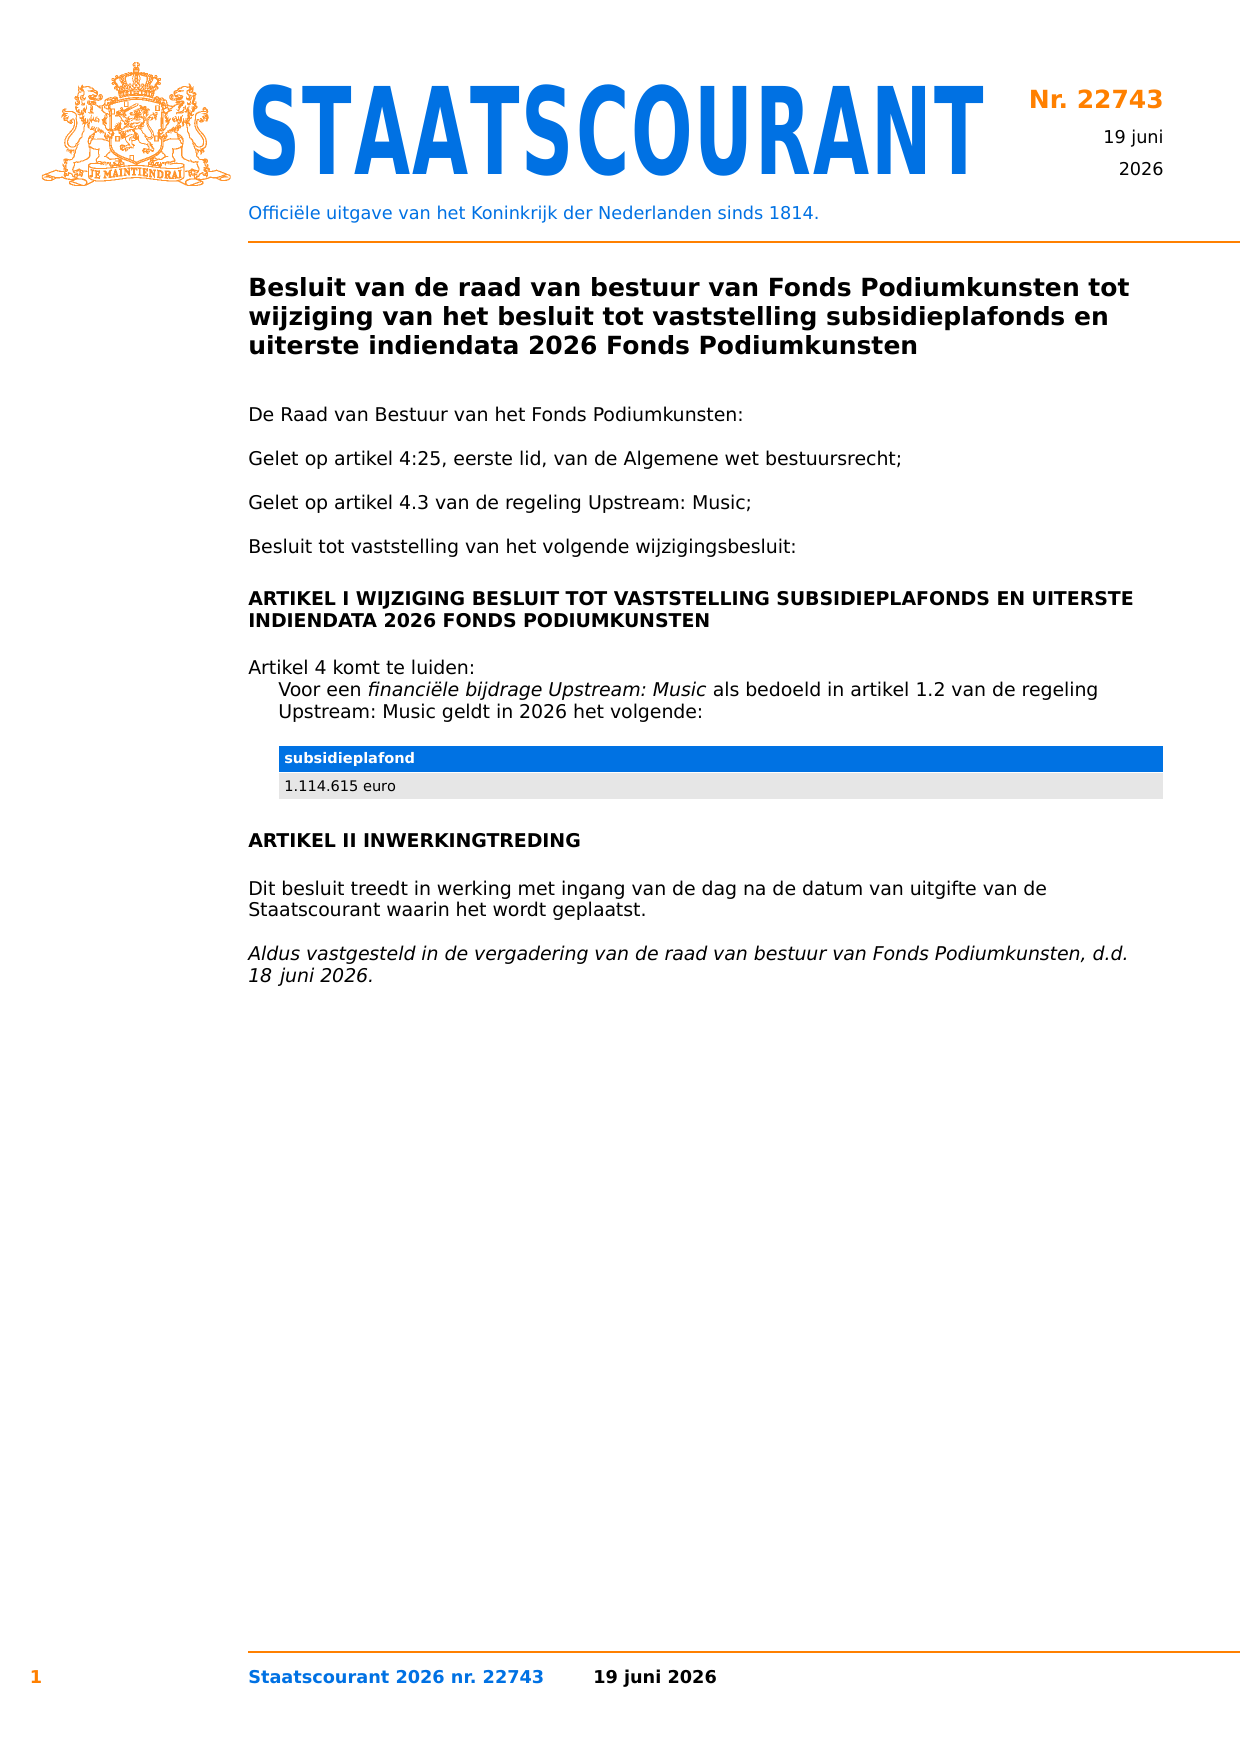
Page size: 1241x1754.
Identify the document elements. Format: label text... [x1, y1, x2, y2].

table_header subsidieplafond [279, 746, 1163, 772]
text Artikel 4 komt te luiden: [248, 657, 1163, 679]
table_header STAATSCOURANT [248, 62, 998, 203]
table_cell 2026 [998, 153, 1240, 203]
subtitle ARTIKEL I WIJZIGING BESLUIT TOT VASTSTELLING SUBSIDIEPLAFONDS EN UITERSTE INDIENDATA 2026 FONDS PODIUMKUNSTEN [248, 588, 1163, 632]
text Aldus vastgesteld in de vergadering van de raad van bestuur van Fonds Podiumkunsten, d.d. 18 juni 2026. [248, 943, 1163, 987]
text De Raad van Bestuur van het Fonds Podiumkunsten: [248, 404, 1163, 426]
text Dit besluit treedt in werking met ingang van de dag na de datum van uitgifte van de Staatscourant waarin het wordt geplaatst. [248, 877, 1163, 921]
text Gelet op artikel 4.3 van de regeling Upstream: Music; [248, 492, 1163, 514]
table_cell 1.114.615 euro [279, 773, 1163, 799]
subtitle ARTIKEL II INWERKINGTREDING [248, 830, 1163, 852]
text Gelet op artikel 4:25, eerste lid, van de Algemene wet bestuursrecht; [248, 448, 1163, 470]
text Besluit tot vaststelling van het volgende wijzigingsbesluit: [248, 536, 1163, 558]
table_cell Officiële uitgave van het Koninkrijk der Nederlanden sinds 1814. [248, 203, 1240, 241]
text Voor een financiële bijdrage Upstream: Music als bedoeld in artikel 1.2 van de regeling Upstream: Music geldt in 2026 het volgende: [278, 679, 1163, 723]
table_cell 19 juni [998, 121, 1240, 153]
table_header [25, 62, 248, 241]
picture [41, 62, 231, 186]
subtitle Besluit van de raad van bestuur van Fonds Podiumkunsten tot wijziging van het besluit tot vaststelling subsidieplafonds en uiterste indiendata 2026 Fonds Podiumkunsten [248, 273, 1163, 361]
table_header Nr. 22743 [998, 62, 1240, 121]
